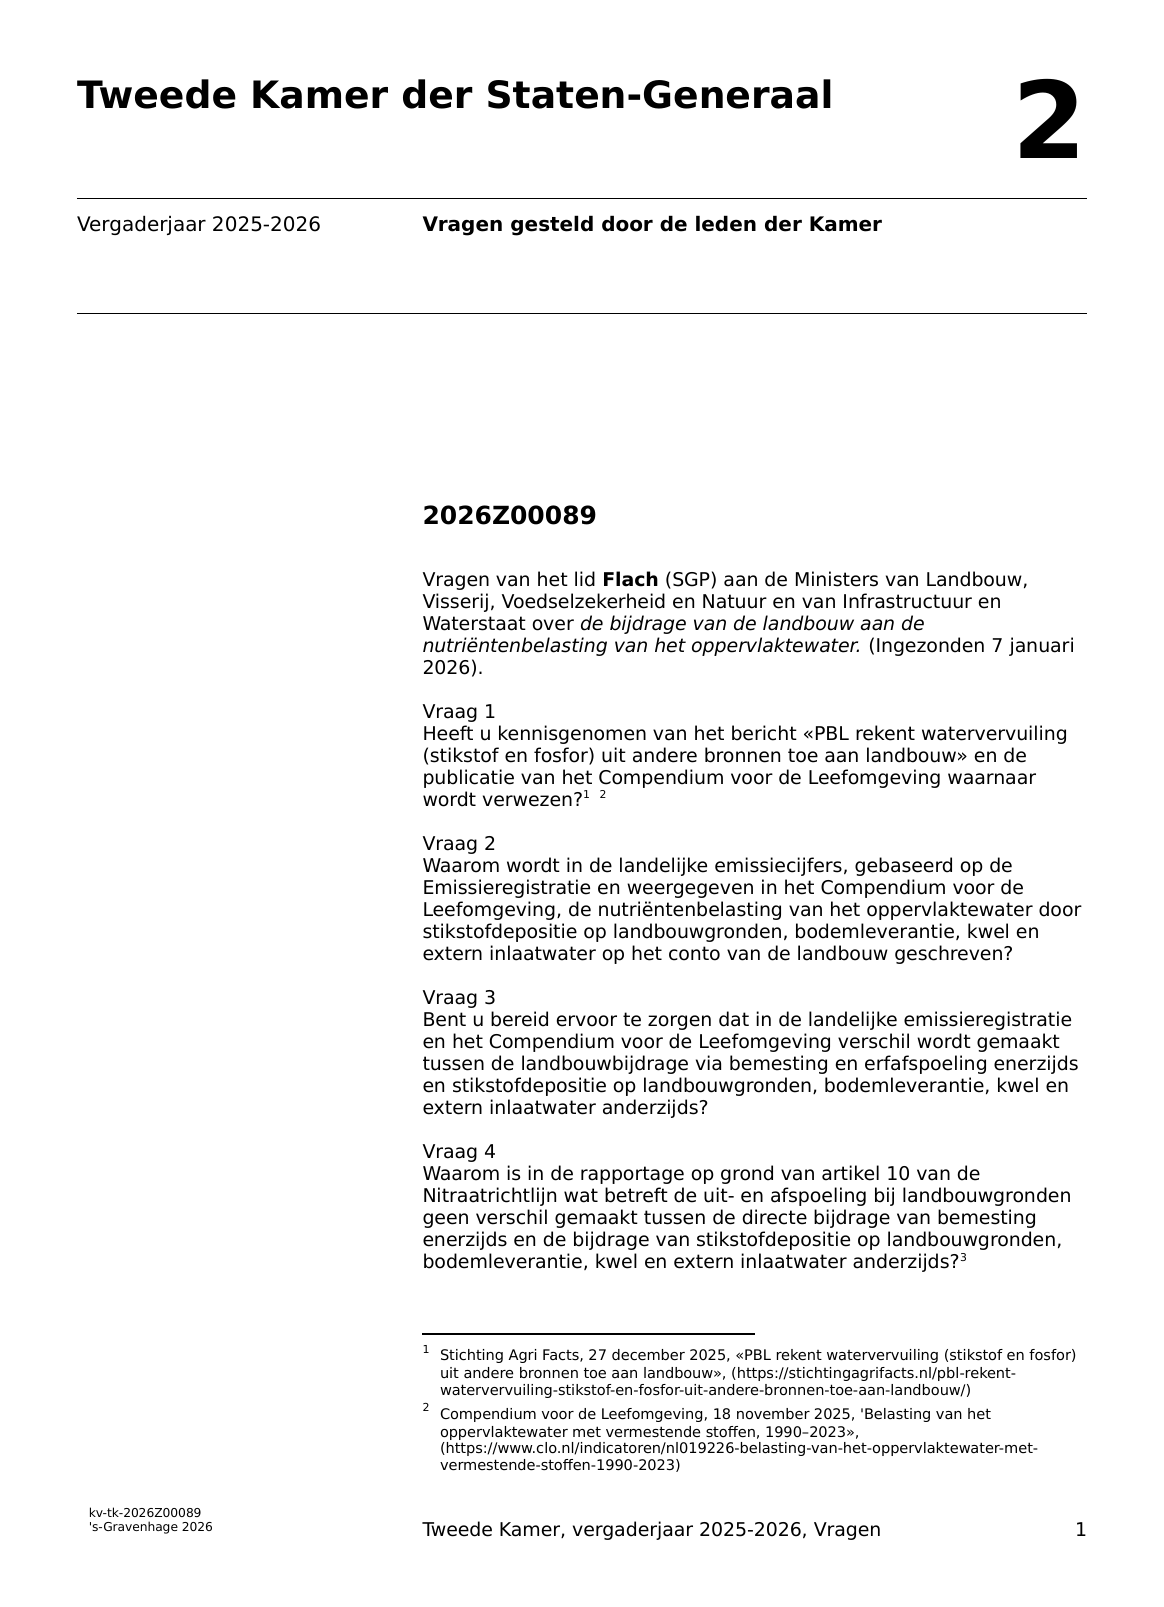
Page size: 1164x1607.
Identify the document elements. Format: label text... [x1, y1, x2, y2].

text Heeft u kennisgenomen van het bericht «PBL rekent watervervuiling (stikstof en fosfor) uit andere bronnen toe aan landbouw» en de publicatie van het Compendium voor de Leefomgeving waarnaar wordt verwezen? [422, 723, 1087, 811]
table_cell Vergaderjaar 2025-2026 [77, 199, 422, 313]
text Vraag 1 [422, 701, 1087, 723]
table_cell Vragen gesteld door de leden der Kamer [422, 199, 1087, 313]
text Vraag 3 [422, 987, 1087, 1009]
text Compendium voor de Leefomgeving, 18 november 2025, 'Belasting van het oppervlaktewater met vermestende stoffen, 1990–2023», (https://www.clo.nl/indicatoren/nl019226-belasting-van-het-oppervlaktewater-met-vermestende-stoffen-1990-2023) [422, 1402, 1087, 1474]
table_header Tweede Kamer der Staten-Generaal [77, 59, 886, 198]
text kv-tk-2026Z00089 [88, 1506, 323, 1520]
text Vraag 2 [422, 833, 1087, 855]
text Waarom wordt in de landelijke emissiecijfers, gebaseerd op de Emissieregistratie en weergegeven in het Compendium voor de Leefomgeving, de nutriëntenbelasting van het oppervlaktewater door stikstofdepositie op landbouwgronden, bodemleverantie, kwel en extern inlaatwater op het conto van de landbouw geschreven? [422, 855, 1087, 965]
text Bent u bereid ervoor te zorgen dat in de landelijke emissieregistratie en het Compendium voor de Leefomgeving verschil wordt gemaakt tussen de landbouwbijdrage via bemesting en erfafspoeling enerzijds en stikstofdepositie op landbouwgronden, bodemleverantie, kwel en extern inlaatwater anderzijds? [422, 1009, 1087, 1119]
text 2026Z00089 [422, 501, 1087, 531]
text 's-Gravenhage 2026 [88, 1520, 323, 1534]
text Stichting Agri Facts, 27 december 2025, «PBL rekent watervervuiling (stikstof en fosfor) uit andere bronnen toe aan landbouw», (https://stichtingagrifacts.nl/pbl-rekent-watervervuiling-stikstof-en-fosfor-uit-andere-bronnen-toe-aan-landbouw/) [422, 1343, 1087, 1399]
text Vraag 4 [422, 1141, 1087, 1163]
text Vragen van het lid Flach (SGP) aan de Ministers van Landbouw, Visserij, Voedselzekerheid en Natuur en van Infrastructuur en Waterstaat over de bijdrage van de landbouw aan de nutriëntenbelasting van het oppervlaktewater. (Ingezonden 7 januari 2026). [422, 569, 1087, 679]
text Waarom is in de rapportage op grond van artikel 10 van de Nitraatrichtlijn wat betreft de uit- en afspoeling bij landbouwgronden geen verschil gemaakt tussen de directe bijdrage van bemesting enerzijds en de bijdrage van stikstofdepositie op landbouwgronden, bodemleverantie, kwel en extern inlaatwater anderzijds? [422, 1163, 1087, 1273]
table_header 2 [886, 59, 1087, 198]
